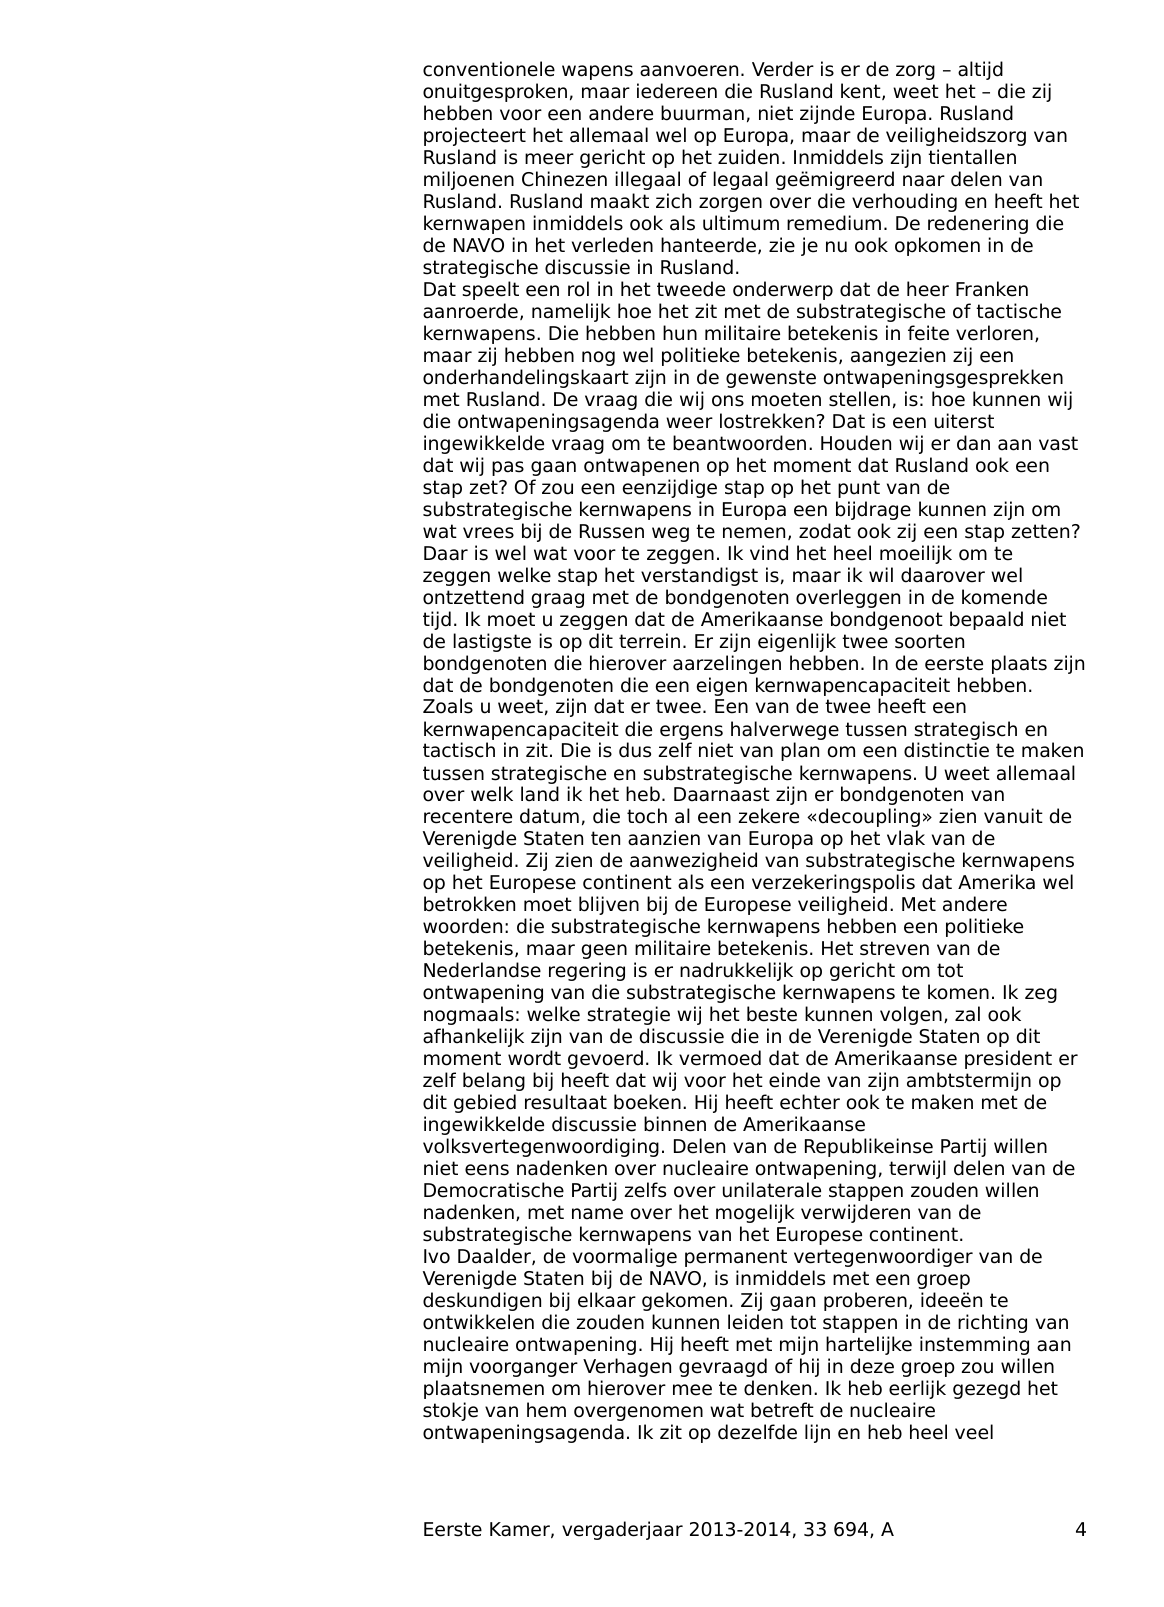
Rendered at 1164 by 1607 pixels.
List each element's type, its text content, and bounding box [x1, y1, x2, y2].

text Ivo Daalder, de voormalige permanent vertegenwoordiger van de Verenigde Staten bij de NAVO, is inmiddels met een groep deskundigen bij elkaar gekomen. Zij gaan proberen, ideeën te ontwikkelen die zouden kunnen leiden tot stappen in de richting van nucleaire ontwapening. Hij heeft met mijn hartelijke instemming aan mijn voorganger Verhagen gevraagd of hij in deze groep zou willen plaatsnemen om hierover mee te denken. Ik heb eerlijk gezegd het stokje van hem overgenomen wat betreft de nucleaire ontwapeningsagenda. Ik zit op dezelfde lijn en heb heel veel [422, 1246, 1087, 1444]
text Dat speelt een rol in het tweede onderwerp dat de heer Franken aanroerde, namelijk hoe het zit met de substrategische of tactische kernwapens. Die hebben hun militaire betekenis in feite verloren, maar zij hebben nog wel politieke betekenis, aangezien zij een onderhandelingskaart zijn in de gewenste ontwapeningsgesprekken met Rusland. De vraag die wij ons moeten stellen, is: hoe kunnen wij die ontwapeningsagenda weer lostrekken? Dat is een uiterst ingewikkelde vraag om te beantwoorden. Houden wij er dan aan vast dat wij pas gaan ontwapenen op het moment dat Rusland ook een stap zet? Of zou een eenzijdige stap op het punt van de substrategische kernwapens in Europa een bijdrage kunnen zijn om wat vrees bij de Russen weg te nemen, zodat ook zij een stap zetten? Daar is wel wat voor te zeggen. Ik vind het heel moeilijk om te zeggen welke stap het verstandigst is, maar ik wil daarover wel ontzettend graag met de bondgenoten overleggen in de komende tijd. Ik moet u zeggen dat de Amerikaanse bondgenoot bepaald niet de lastigste is op dit terrein. Er zijn eigenlijk twee soorten bondgenoten die hierover aarzelingen hebben. In de eerste plaats zijn dat de bondgenoten die een eigen kernwapencapaciteit hebben. Zoals u weet, zijn dat er twee. Een van de twee heeft een kernwapencapaciteit die ergens halverwege tussen strategisch en tactisch in zit. Die is dus zelf niet van plan om een distinctie te maken tussen strategische en substrategische kernwapens. U weet allemaal over welk land ik het heb. Daarnaast zijn er bondgenoten van recentere datum, die toch al een zekere «decoupling» zien vanuit de Verenigde Staten ten aanzien van Europa op het vlak van de veiligheid. Zij zien de aanwezigheid van substrategische kernwapens op het Europese continent als een verzekeringspolis dat Amerika wel betrokken moet blijven bij de Europese veiligheid. Met andere woorden: die substrategische kernwapens hebben een politieke betekenis, maar geen militaire betekenis. Het streven van de Nederlandse regering is er nadrukkelijk op gericht om tot ontwapening van die substrategische kernwapens te komen. Ik zeg nogmaals: welke strategie wij het beste kunnen volgen, zal ook afhankelijk zijn van de discussie die in de Verenigde Staten op dit moment wordt gevoerd. Ik vermoed dat de Amerikaanse president er zelf belang bij heeft dat wij voor het einde van zijn ambtstermijn op dit gebied resultaat boeken. Hij heeft echter ook te maken met de ingewikkelde discussie binnen de Amerikaanse volksvertegenwoordiging. Delen van de Republikeinse Partij willen niet eens nadenken over nucleaire ontwapening, terwijl delen van de Democratische Partij zelfs over unilaterale stappen zouden willen nadenken, met name over het mogelijk verwijderen van de substrategische kernwapens van het Europese continent. [422, 279, 1087, 1246]
text conventionele wapens aanvoeren. Verder is er de zorg – altijd onuitgesproken, maar iedereen die Rusland kent, weet het – die zij hebben voor een andere buurman, niet zijnde Europa. Rusland projecteert het allemaal wel op Europa, maar de veiligheidszorg van Rusland is meer gericht op het zuiden. Inmiddels zijn tientallen miljoenen Chinezen illegaal of legaal geëmigreerd naar delen van Rusland. Rusland maakt zich zorgen over die verhouding en heeft het kernwapen inmiddels ook als ultimum remedium. De redenering die de NAVO in het verleden hanteerde, zie je nu ook opkomen in de strategische discussie in Rusland. [422, 59, 1087, 279]
